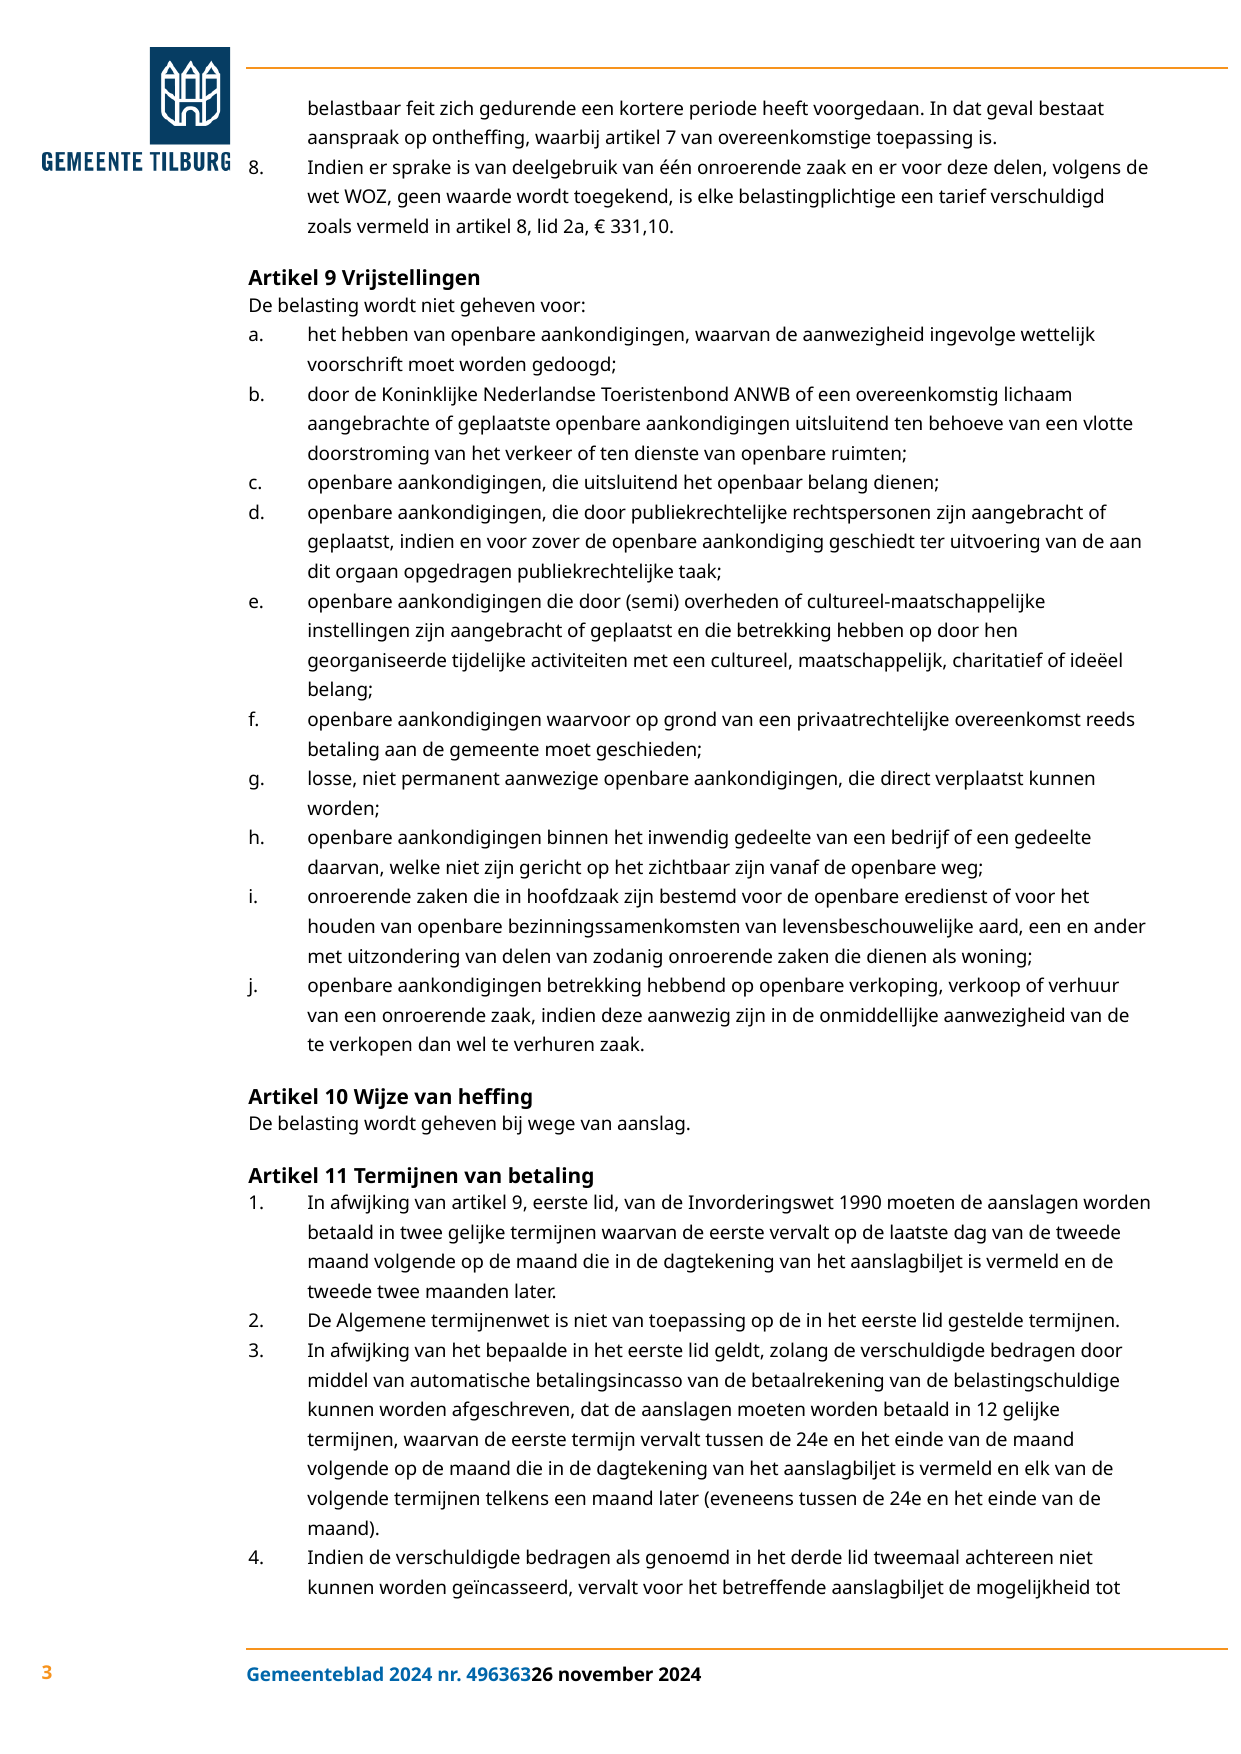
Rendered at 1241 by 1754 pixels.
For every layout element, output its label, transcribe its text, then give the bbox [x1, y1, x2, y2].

text Artikel 9 Vrijstellingen [248, 263, 1152, 292]
text Artikel 11 Termijnen van betaling [248, 1161, 1152, 1189]
list onroerende zaken die in hoofdzaak zijn bestemd voor de openbare eredienst of voor het houden van openbare bezinningssamenkomsten van levensbeschouwelijke aard, een en ander met uitzondering van delen van zodanig onroerende zaken die dienen als woning; [248, 884, 1152, 968]
list door de Koninklijke Nederlandse Toeristenbond ANWB of een overeenkomstig lichaam aangebrachte of geplaatste openbare aankondigingen uitsluitend ten behoeve van een vlotte doorstroming van het verkeer of ten dienste van openbare ruimten; [248, 381, 1152, 466]
list Indien er sprake is van deelgebruik van één onroerende zaak en er voor deze delen, volgens de wet WOZ, geen waarde wordt toegekend, is elke belastingplichtige een tarief verschuldigd zoals vermeld in artikel 8, lid 2a, € 331,10. [248, 154, 1152, 239]
list In afwijking van het bepaalde in het eerste lid geldt, zolang de verschuldigde bedragen door middel van automatische betalingsincasso van de betaalrekening van de belastingschuldige kunnen worden afgeschreven, dat de aanslagen moeten worden betaald in 12 gelijke termijnen, waarvan de eerste termijn vervalt tussen de 24e en het einde van de maand volgende op de maand die in de dagtekening van het aanslagbiljet is vermeld en elk van de volgende termijnen telkens een maand later (eveneens tussen de 24e en het einde van de maand). [248, 1337, 1152, 1540]
list belastbaar feit zich gedurende een kortere periode heeft voorgedaan. In dat geval bestaat aanspraak op ontheffing, waarbij artikel 7 van overeenkomstige toepassing is. [248, 95, 1152, 150]
list De Algemene termijnenwet is niet van toepassing op de in het eerste lid gestelde termijnen. [248, 1308, 1152, 1333]
text De belasting wordt niet geheven voor: [248, 292, 1152, 318]
list openbare aankondigingen, die uitsluitend het openbaar belang dienen; [248, 469, 1152, 495]
list Indien de verschuldigde bedragen als genoemd in het derde lid tweemaal achtereen niet kunnen worden geïncasseerd, vervalt voor het betreffende aanslagbiljet de mogelijkheid tot [248, 1544, 1152, 1599]
list het hebben van openbare aankondigingen, waarvan de aanwezigheid ingevolge wettelijk voorschrift moet worden gedoogd; [248, 322, 1152, 377]
picture [41, 47, 231, 172]
list In afwijking van artikel 9, eerste lid, van de Invorderingswet 1990 moeten de aanslagen worden betaald in twee gelijke termijnen waarvan de eerste vervalt op de laatste dag van de tweede maand volgende op de maand die in de dagtekening van het aanslagbiljet is vermeld en de tweede twee maanden later. [248, 1189, 1152, 1304]
text Artikel 10 Wijze van heffing [248, 1082, 1152, 1110]
list openbare aankondigingen betrekking hebbend op openbare verkoping, verkoop of verhuur van een onroerende zaak, indien deze aanwezig zijn in de onmiddellijke aanwezigheid van de te verkopen dan wel te verhuren zaak. [248, 972, 1152, 1057]
list openbare aankondigingen, die door publiekrechtelijke rechtspersonen zijn aangebracht of geplaatst, indien en voor zover de openbare aankondiging geschiedt ter uitvoering van de aan dit orgaan opgedragen publiekrechtelijke taak; [248, 499, 1152, 584]
text De belasting wordt geheven bij wege van aanslag. [248, 1110, 1152, 1136]
list openbare aankondigingen waarvoor op grond van een privaatrechtelijke overeenkomst reeds betaling aan de gemeente moet geschieden; [248, 706, 1152, 761]
list losse, niet permanent aanwezige openbare aankondigingen, die direct verplaatst kunnen worden; [248, 765, 1152, 821]
list openbare aankondigingen die door (semi) overheden of cultureel-maatschappelijke instellingen zijn aangebracht of geplaatst en die betrekking hebben op door hen georganiseerde tijdelijke activiteiten met een cultureel, maatschappelijk, charitatief of ideëel belang; [248, 588, 1152, 702]
list openbare aankondigingen binnen het inwendig gedeelte van een bedrijf of een gedeelte daarvan, welke niet zijn gericht op het zichtbaar zijn vanaf de openbare weg; [248, 824, 1152, 880]
